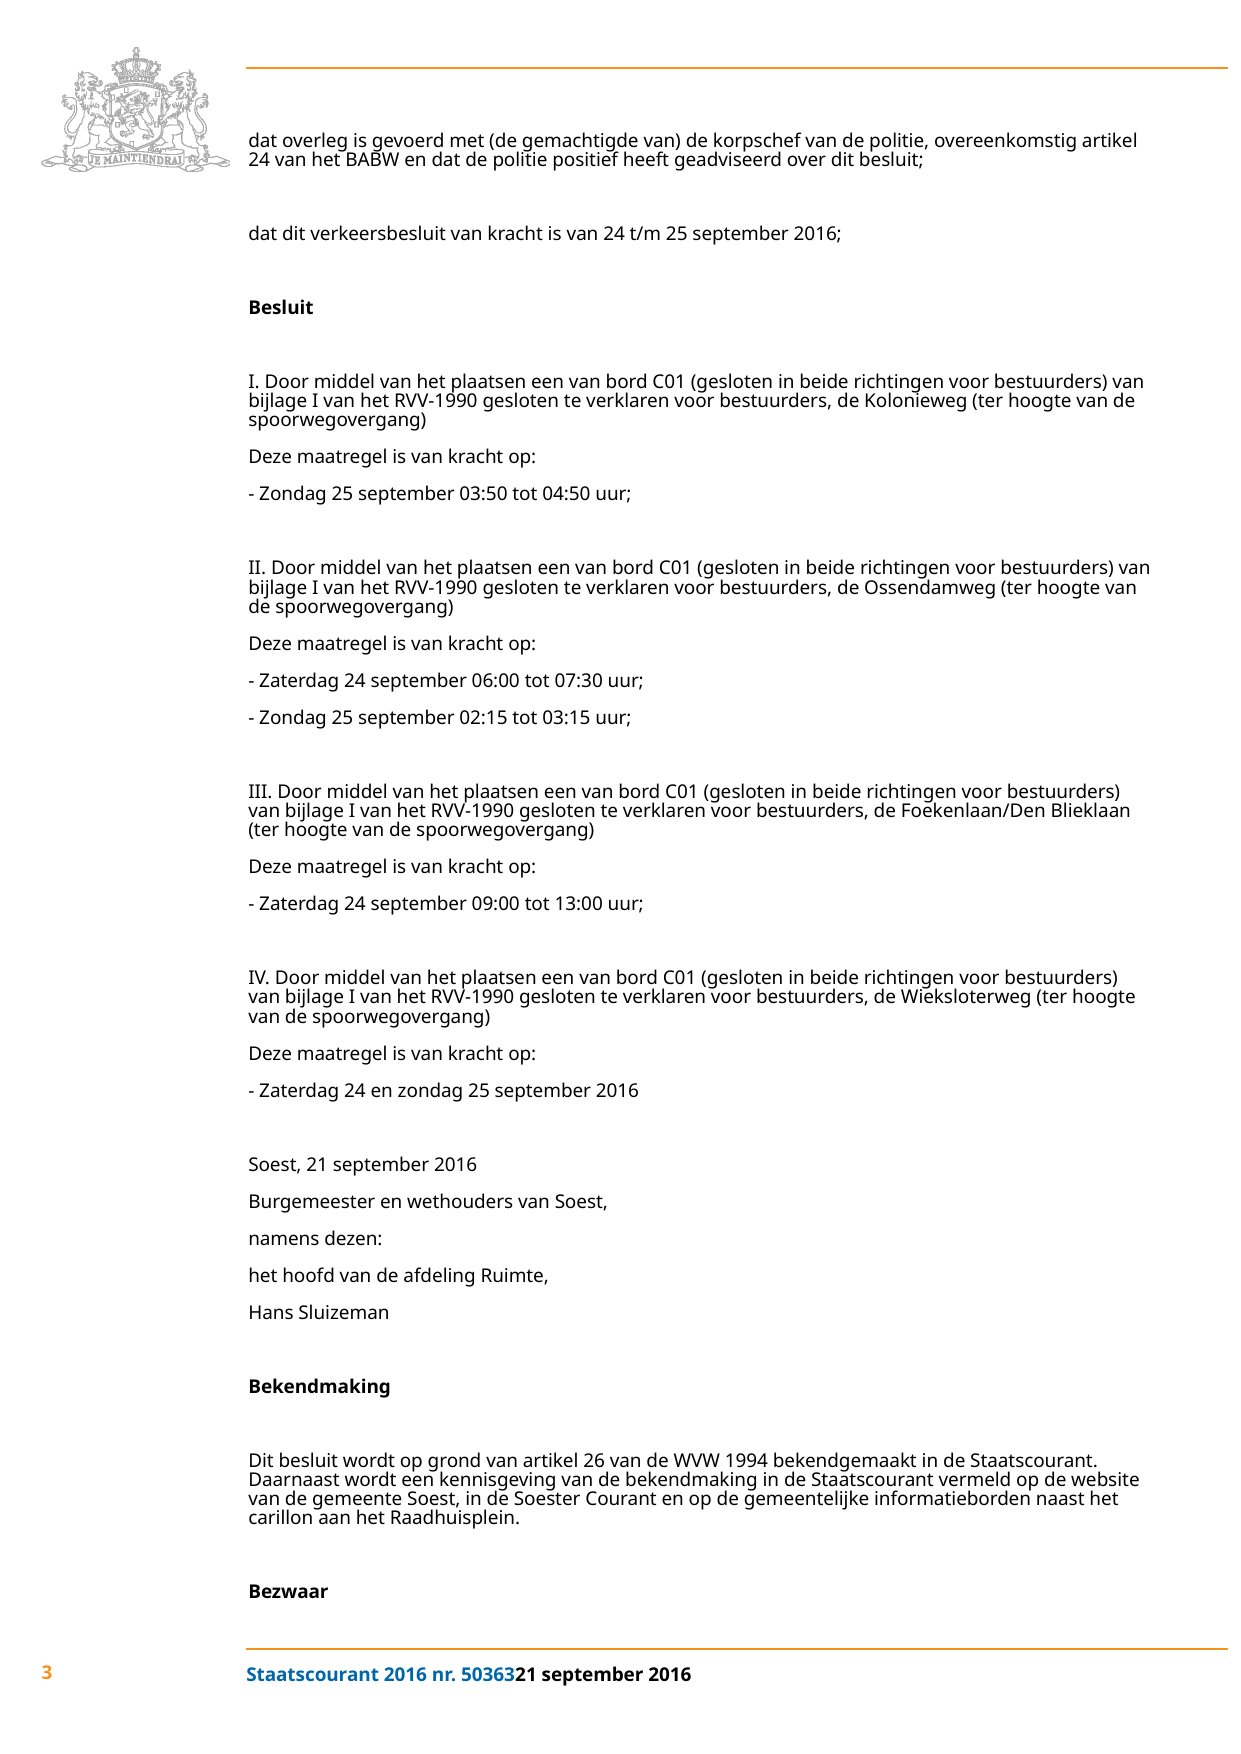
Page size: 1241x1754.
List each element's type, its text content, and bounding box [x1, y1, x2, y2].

picture [41, 47, 231, 172]
text I. Door middel van het plaatsen een van bord C01 (gesloten in beide richtingen voor bestuurders) van bijlage I van het RVV-1990 gesloten te verklaren voor bestuurders, de Kolonieweg (ter hoogte van de spoorwegovergang) [248, 373, 1152, 431]
text Hans Sluizeman [248, 1304, 1152, 1323]
text Burgemeester en wethouders van Soest, [248, 1193, 1152, 1212]
text III. Door middel van het plaatsen een van bord C01 (gesloten in beide richtingen voor bestuurders) van bijlage I van het RVV-1990 gesloten te verklaren voor bestuurders, de Foekenlaan/Den Blieklaan (ter hoogte van de spoorwegovergang) [248, 783, 1152, 841]
text Besluit [248, 299, 1152, 318]
text II. Door middel van het plaatsen een van bord C01 (gesloten in beide richtingen voor bestuurders) van bijlage I van het RVV-1990 gesloten te verklaren voor bestuurders, de Ossendamweg (ter hoogte van de spoorwegovergang) [248, 559, 1152, 617]
text IV. Door middel van het plaatsen een van bord C01 (gesloten in beide richtingen voor bestuurders) van bijlage I van het RVV-1990 gesloten te verklaren voor bestuurders, de Wieksloterweg (ter hoogte van de spoorwegovergang) [248, 969, 1152, 1027]
text namens dezen: [248, 1230, 1152, 1249]
text dat overleg is gevoerd met (de gemachtigde van) de korpschef van de politie, overeenkomstig artikel 24 van het BABW en dat de politie positief heeft geadviseerd over dit besluit; [248, 132, 1152, 170]
text - Zaterdag 24 en zondag 25 september 2016 [248, 1082, 1152, 1101]
text - Zaterdag 24 september 09:00 tot 13:00 uur; [248, 895, 1152, 914]
text Bezwaar [248, 1583, 1152, 1603]
text Deze maatregel is van kracht op: [248, 858, 1152, 878]
text Deze maatregel is van kracht op: [248, 635, 1152, 654]
text Deze maatregel is van kracht op: [248, 448, 1152, 468]
text dat dit verkeersbesluit van kracht is van 24 t/m 25 september 2016; [248, 225, 1152, 244]
text - Zondag 25 september 03:50 tot 04:50 uur; [248, 485, 1152, 505]
text Dit besluit wordt op grond van artikel 26 van de WVW 1994 bekendgemaakt in de Staatscourant. Daarnaast wordt een kennisgeving van de bekendmaking in de Staatscourant vermeld op de website van de gemeente Soest, in de Soester Courant en op de gemeentelijke informatieborden naast het carillon aan het Raadhuisplein. [248, 1452, 1152, 1529]
text - Zaterdag 24 september 06:00 tot 07:30 uur; [248, 672, 1152, 691]
text het hoofd van de afdeling Ruimte, [248, 1267, 1152, 1286]
text Bekendmaking [248, 1378, 1152, 1397]
text Soest, 21 september 2016 [248, 1156, 1152, 1175]
text - Zondag 25 september 02:15 tot 03:15 uur; [248, 709, 1152, 728]
text Deze maatregel is van kracht op: [248, 1045, 1152, 1064]
